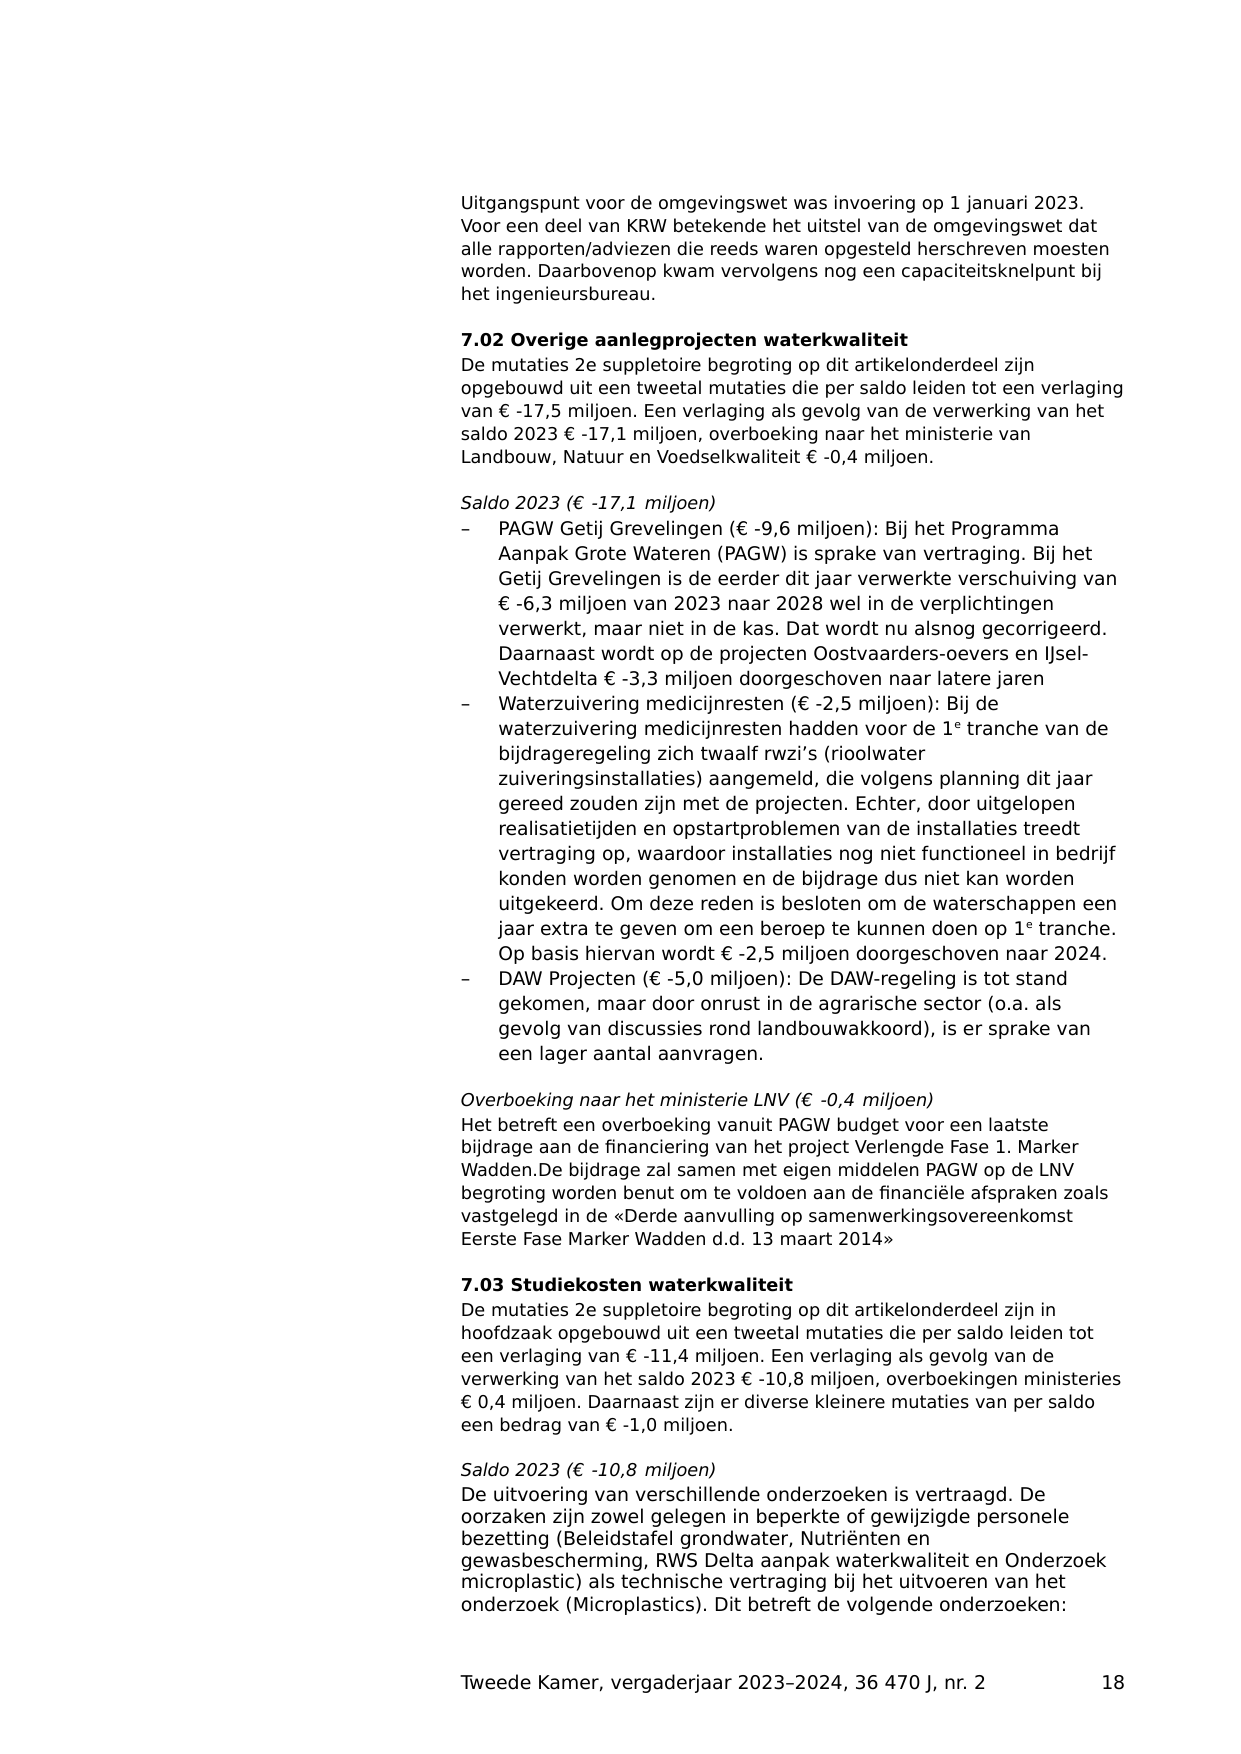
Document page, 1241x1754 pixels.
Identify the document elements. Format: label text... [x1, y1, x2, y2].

text 7.03 Studiekosten waterkwaliteit [461, 1273, 1125, 1296]
text De uitvoering van verschillende onderzoeken is vertraagd. De oorzaken zijn zowel gelegen in beperkte of gewijzigde personele bezetting (Beleidstafel grondwater, Nutriënten en gewasbescherming, RWS Delta aanpak waterkwaliteit en Onderzoek microplastic) als technische vertraging bij het uitvoeren van het onderzoek (Microplastics). Dit betreft de volgende onderzoeken: [461, 1483, 1125, 1615]
list PAGW Getij Grevelingen (€ -9,6 miljoen): Bij het Programma Aanpak Grote Wateren (PAGW) is sprake van vertraging. Bij het Getij Grevelingen is de eerder dit jaar verwerkte verschuiving van € -6,3 miljoen van 2023 naar 2028 wel in de verplichtingen verwerkt, maar niet in de kas. Dat wordt nu alsnog gecorrigeerd. Daarnaast wordt op de projecten Oostvaarders-oevers en IJsel-Vechtdelta € -3,3 miljoen doorgeschoven naar latere jaren [461, 516, 1125, 691]
text De mutaties 2e suppletoire begroting op dit artikelonderdeel zijn in hoofdzaak opgebouwd uit een tweetal mutaties die per saldo leiden tot een verlaging van € -11,4 miljoen. Een verlaging als gevolg van de verwerking van het saldo 2023 € -10,8 miljoen, overboekingen ministeries € 0,4 miljoen. Daarnaast zijn er diverse kleinere mutaties van per saldo een bedrag van € -1,0 miljoen. [461, 1298, 1125, 1436]
text Saldo 2023 (€ -17,1 miljoen) [461, 491, 1125, 514]
text De mutaties 2e suppletoire begroting op dit artikelonderdeel zijn opgebouwd uit een tweetal mutaties die per saldo leiden tot een verlaging van € -17,5 miljoen. Een verlaging als gevolg van de verwerking van het saldo 2023 € -17,1 miljoen, overboeking naar het ministerie van Landbouw, Natuur en Voedselkwaliteit € -0,4 miljoen. [461, 353, 1125, 468]
text Het betreft een overboeking vanuit PAGW budget voor een laatste bijdrage aan de financiering van het project Verlengde Fase 1. Marker Wadden.De bijdrage zal samen met eigen middelen PAGW op de LNV begroting worden benut om te voldoen aan de financiële afspraken zoals vastgelegd in de «Derde aanvulling op samenwerkingsovereenkomst Eerste Fase Marker Wadden d.d. 13 maart 2014» [461, 1113, 1125, 1250]
list Waterzuivering medicijnresten (€ -2,5 miljoen): Bij de waterzuivering medicijnresten hadden voor de 1e tranche van de bijdrageregeling zich twaalf rwzi’s (rioolwater zuiveringsinstallaties) aangemeld, die volgens planning dit jaar gereed zouden zijn met de projecten. Echter, door uitgelopen realisatietijden en opstartproblemen van de installaties treedt vertraging op, waardoor installaties nog niet functioneel in bedrijf konden worden genomen en de bijdrage dus niet kan worden uitgekeerd. Om deze reden is besloten om de waterschappen een jaar extra te geven om een beroep te kunnen doen op 1e tranche. Op basis hiervan wordt € -2,5 miljoen doorgeschoven naar 2024. [461, 691, 1125, 966]
text Uitgangspunt voor de omgevingswet was invoering op 1 januari 2023. Voor een deel van KRW betekende het uitstel van de omgevingswet dat alle rapporten/adviezen die reeds waren opgesteld herschreven moesten worden. Daarbovenop kwam vervolgens nog een capaciteitsknelpunt bij het ingenieursbureau. [461, 191, 1125, 305]
text Overboeking naar het ministerie LNV (€ -0,4 miljoen) [461, 1088, 1125, 1111]
list DAW Projecten (€ -5,0 miljoen): De DAW-regeling is tot stand gekomen, maar door onrust in de agrarische sector (o.a. als gevolg van discussies rond landbouwakkoord), is er sprake van een lager aantal aanvragen. [461, 966, 1125, 1066]
text Saldo 2023 (€ -10,8 miljoen) [461, 1458, 1125, 1481]
text 7.02 Overige aanlegprojecten waterkwaliteit [461, 328, 1125, 351]
